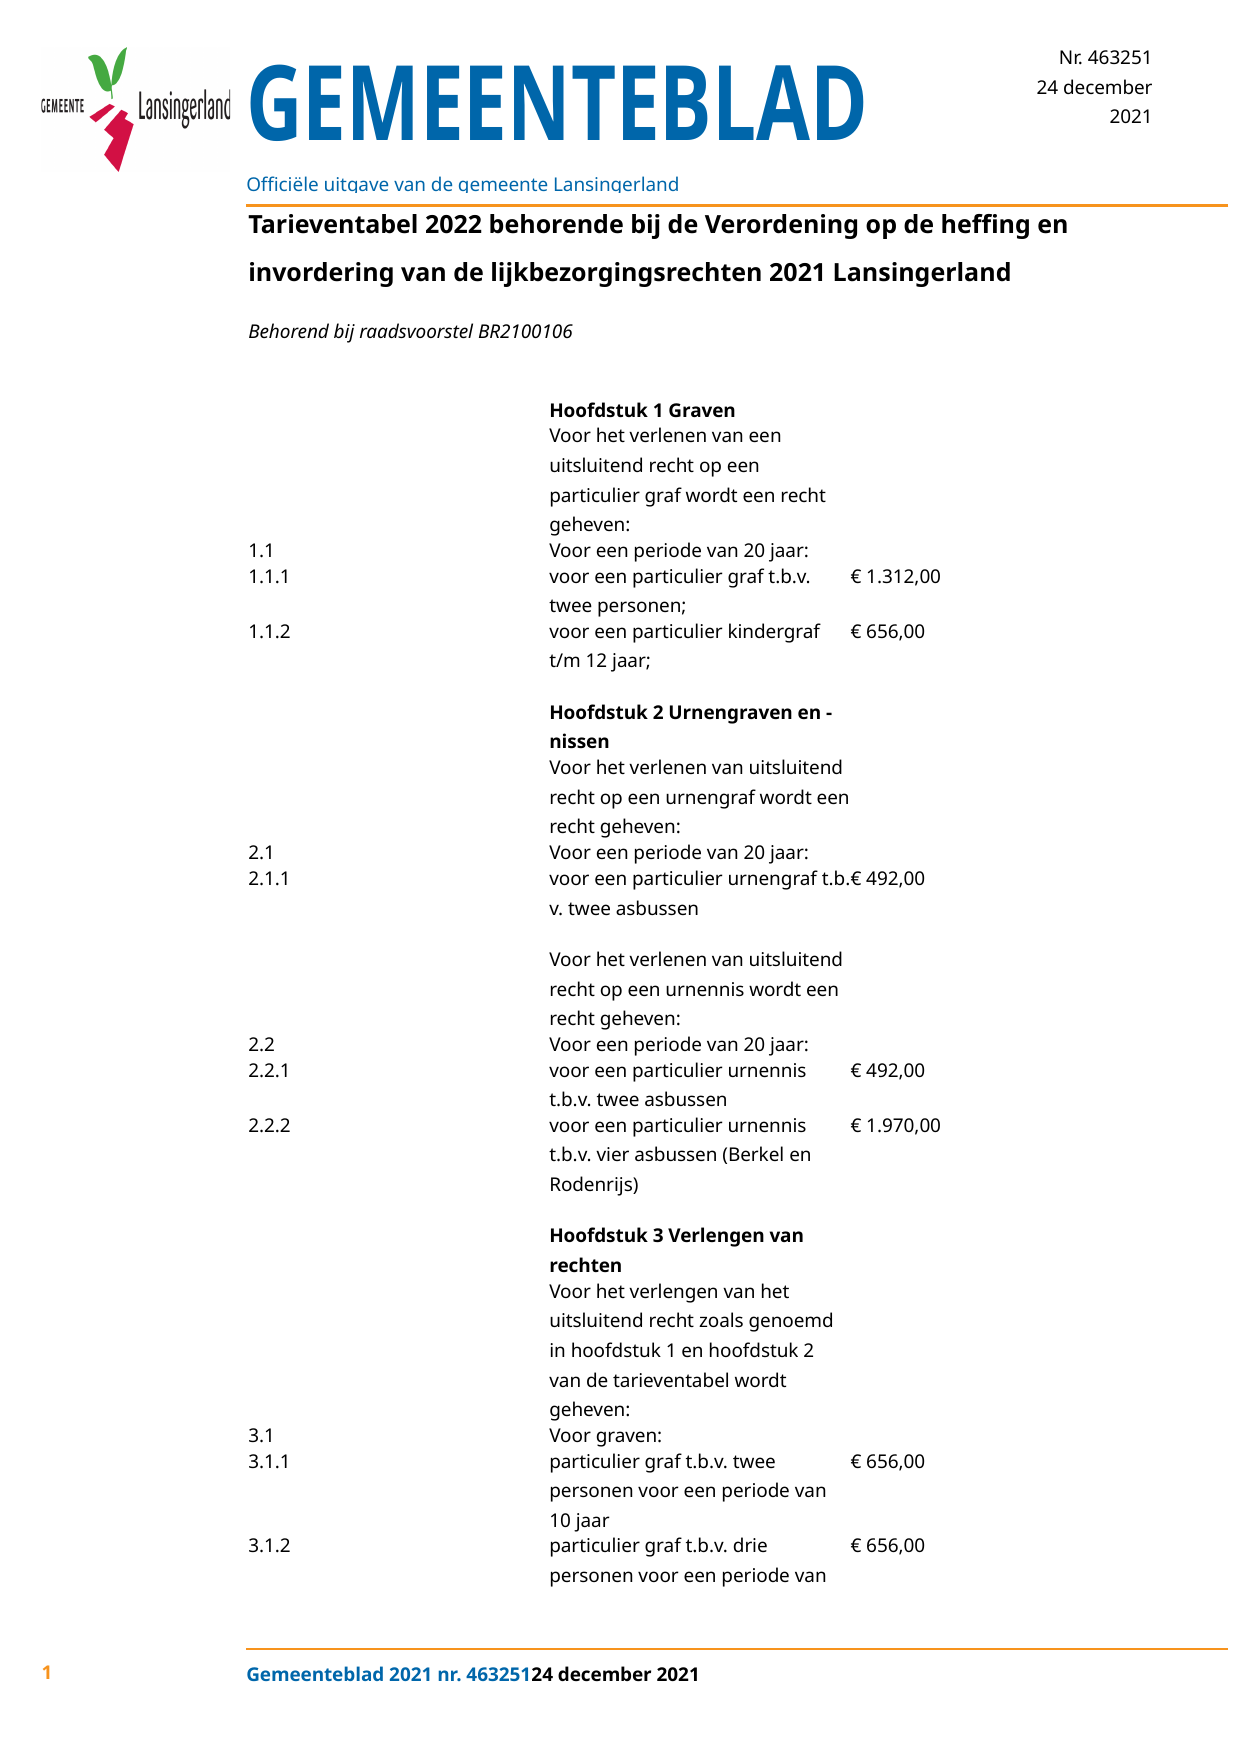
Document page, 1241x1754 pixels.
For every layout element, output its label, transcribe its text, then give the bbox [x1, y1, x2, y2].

table_cell Voor het verlenen van een uitsluitend recht op een particulier graf wordt een recht geheven: [549, 423, 850, 537]
table_cell € 656,00 [850, 1448, 1152, 1533]
table_cell 1.1.2 [248, 618, 549, 673]
table_cell 2.1.1 [248, 865, 549, 920]
table_header [248, 397, 549, 423]
table_cell € 1.312,00 [850, 563, 1152, 618]
table_cell € 492,00 [850, 865, 1152, 920]
table_cell 1.1 [248, 537, 549, 563]
table_cell [549, 674, 850, 699]
table_cell € 656,00 [850, 618, 1152, 673]
table_cell Voor graven: [549, 1422, 850, 1448]
table_cell [248, 946, 549, 1031]
table_cell [850, 1278, 1152, 1422]
table_cell voor een particulier graf t.b.v. twee personen; [549, 563, 850, 618]
table_cell voor een particulier kindergraf t/m 12 jaar; [549, 618, 850, 673]
table_cell voor een particulier urnengraf t.b. v. twee asbussen [549, 865, 850, 920]
table_cell [850, 423, 1152, 537]
table_cell [248, 423, 549, 537]
table_cell Hoofdstuk 2 Urnengraven en - nissen [549, 699, 850, 754]
table_cell 3.1.1 [248, 1448, 549, 1533]
table_cell Hoofdstuk 3 Verlengen van rechten [549, 1223, 850, 1278]
table_cell [850, 755, 1152, 839]
table_cell € 1.970,00 [850, 1112, 1152, 1197]
table_cell [248, 920, 549, 946]
text Behorend bij raadsvoorstel BR2100106 [248, 318, 1152, 344]
table_cell 1.1.1 [248, 563, 549, 618]
table_cell 3.1 [248, 1422, 549, 1448]
table_cell Voor een periode van 20 jaar: [549, 1031, 850, 1057]
table_cell voor een particulier urnennis t.b.v. twee asbussen [549, 1057, 850, 1112]
table_cell [850, 1223, 1152, 1278]
table_cell particulier graf t.b.v. twee personen voor een periode van 10 jaar [549, 1448, 850, 1533]
table_cell [248, 1223, 549, 1278]
table_cell [850, 674, 1152, 699]
table_cell [248, 699, 549, 754]
table_cell [850, 1422, 1152, 1448]
table_cell [248, 674, 549, 699]
table_cell [850, 920, 1152, 946]
table_cell 2.2 [248, 1031, 549, 1057]
text Tarieventabel 2022 behorende bij de Verordening op de heffing en invordering van de lijkbezorgingsrechten 2021 Lansingerland [248, 207, 1152, 288]
table_cell [248, 1197, 549, 1223]
table_cell [850, 537, 1152, 563]
table_cell 3.1.2 [248, 1533, 549, 1588]
table_cell [850, 839, 1152, 865]
table_cell Voor het verlengen van het uitsluitend recht zoals genoemd in hoofdstuk 1 en hoofdstuk 2 van de tarieventabel wordt geheven: [549, 1278, 850, 1422]
table_header [850, 397, 1152, 423]
table_cell 2.2.2 [248, 1112, 549, 1197]
table_cell € 492,00 [850, 1057, 1152, 1112]
table_cell voor een particulier urnennis t.b.v. vier asbussen (Berkel en Rodenrijs) [549, 1112, 850, 1197]
table_cell € 656,00 [850, 1533, 1152, 1588]
table_cell [850, 946, 1152, 1031]
picture [41, 47, 231, 172]
table_cell [549, 920, 850, 946]
table_cell [850, 699, 1152, 754]
table_cell Voor het verlenen van uitsluitend recht op een urnengraf wordt een recht geheven: [549, 755, 850, 839]
table_cell Voor het verlenen van uitsluitend recht op een urnennis wordt een recht geheven: [549, 946, 850, 1031]
table_cell particulier graf t.b.v. drie personen voor een periode van [549, 1533, 850, 1588]
table_header Hoofdstuk 1 Graven [549, 397, 850, 423]
table_cell [850, 1197, 1152, 1223]
table_cell [248, 1278, 549, 1422]
table_cell [549, 1197, 850, 1223]
table_cell 2.2.1 [248, 1057, 549, 1112]
table_cell [850, 1031, 1152, 1057]
table_cell 2.1 [248, 839, 549, 865]
table_cell [248, 755, 549, 839]
table_cell Voor een periode van 20 jaar: [549, 839, 850, 865]
table_cell Voor een periode van 20 jaar: [549, 537, 850, 563]
